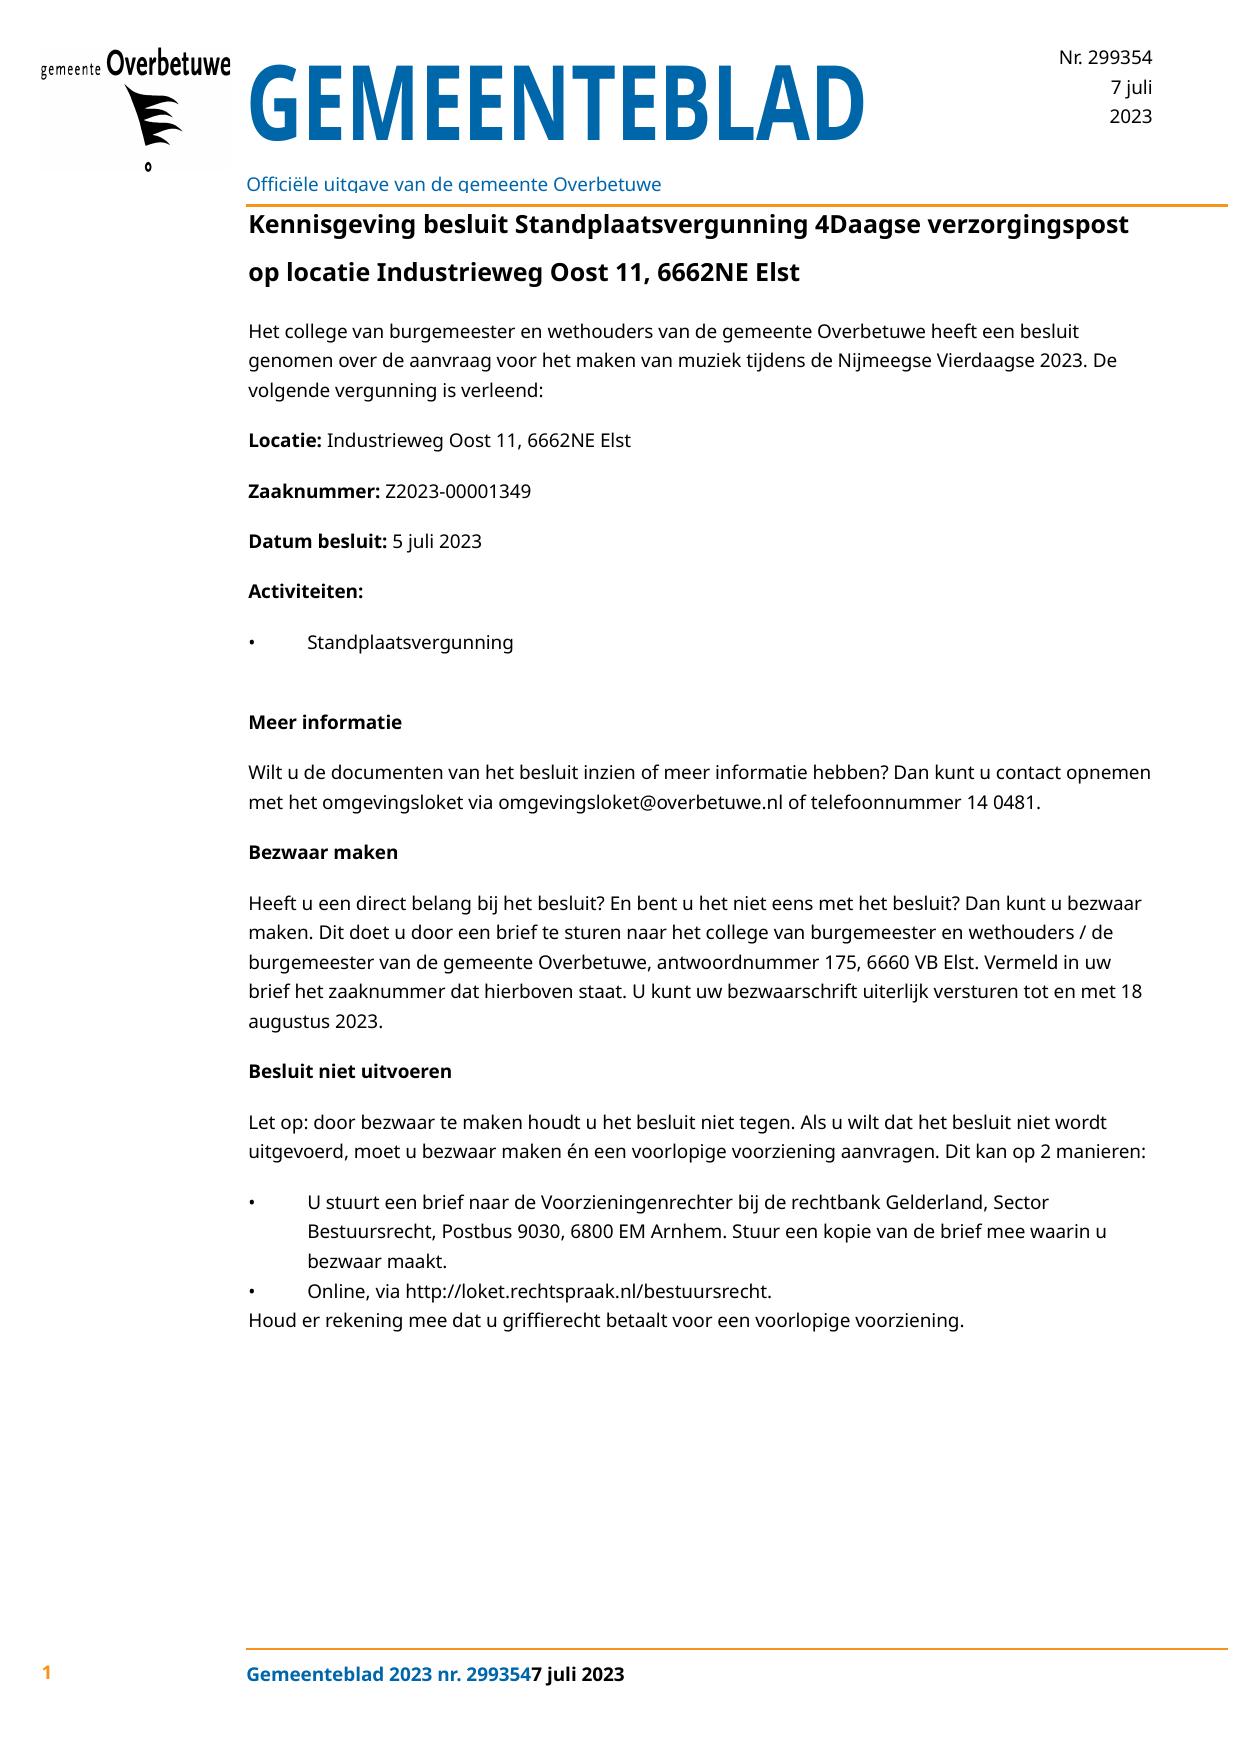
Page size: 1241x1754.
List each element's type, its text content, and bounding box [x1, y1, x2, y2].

list U stuurt een brief naar de Voorzieningenrechter bij de rechtbank Gelderland, Sector Bestuursrecht, Postbus 9030, 6800 EM Arnhem. Stuur een kopie van de brief mee waarin u bezwaar maakt. [248, 1189, 1152, 1274]
text Het college van burgemeester en wethouders van de gemeente Overbetuwe heeft een besluit genomen over de aanvraag voor het maken van muziek tijdens de Nijmeegse Vierdaagse 2023. De volgende vergunning is verleend: [248, 318, 1152, 403]
text Bezwaar maken [248, 839, 1152, 865]
text Wilt u de documenten van het besluit inzien of meer informatie hebben? Dan kunt u contact opnemen met het omgevingsloket via omgevingsloket@overbetuwe.nl of telefoonnummer 14 0481. [248, 759, 1152, 815]
list Online, via http://loket.rechtspraak.nl/bestuursrecht. [248, 1278, 1152, 1304]
text Heeft u een direct belang bij het besluit? En bent u het niet eens met het besluit? Dan kunt u bezwaar maken. Dit doet u door een brief te sturen naar het college van burgemeester en wethouders / de burgemeester van de gemeente Overbetuwe, antwoordnummer 175, 6660 VB Elst. Vermeld in uw brief het zaaknummer dat hierboven staat. U kunt uw bezwaarschrift uiterlijk versturen tot en met 18 augustus 2023. [248, 890, 1152, 1034]
picture [41, 47, 231, 172]
text Let op: door bezwaar te maken houdt u het besluit niet tegen. Als u wilt dat het besluit niet wordt uitgevoerd, moet u bezwaar maken én een voorlopige voorziening aanvragen. Dit kan op 2 manieren: [248, 1109, 1152, 1164]
text Locatie: Industrieweg Oost 11, 6662NE Elst [248, 427, 1152, 453]
text Houd er rekening mee dat u griffierecht betaalt voor een voorlopige voorziening. [248, 1307, 1152, 1333]
text Activiteiten: [248, 579, 1152, 604]
text Zaaknummer: Z2023-00001349 [248, 478, 1152, 504]
text Besluit niet uitvoeren [248, 1059, 1152, 1084]
list Standplaatsvergunning [248, 629, 1152, 655]
text Meer informatie [248, 709, 1152, 735]
text Datum besluit: 5 juli 2023 [248, 528, 1152, 554]
text Kennisgeving besluit Standplaatsvergunning 4Daagse verzorgingspost op locatie Industrieweg Oost 11, 6662NE Elst [248, 207, 1152, 288]
